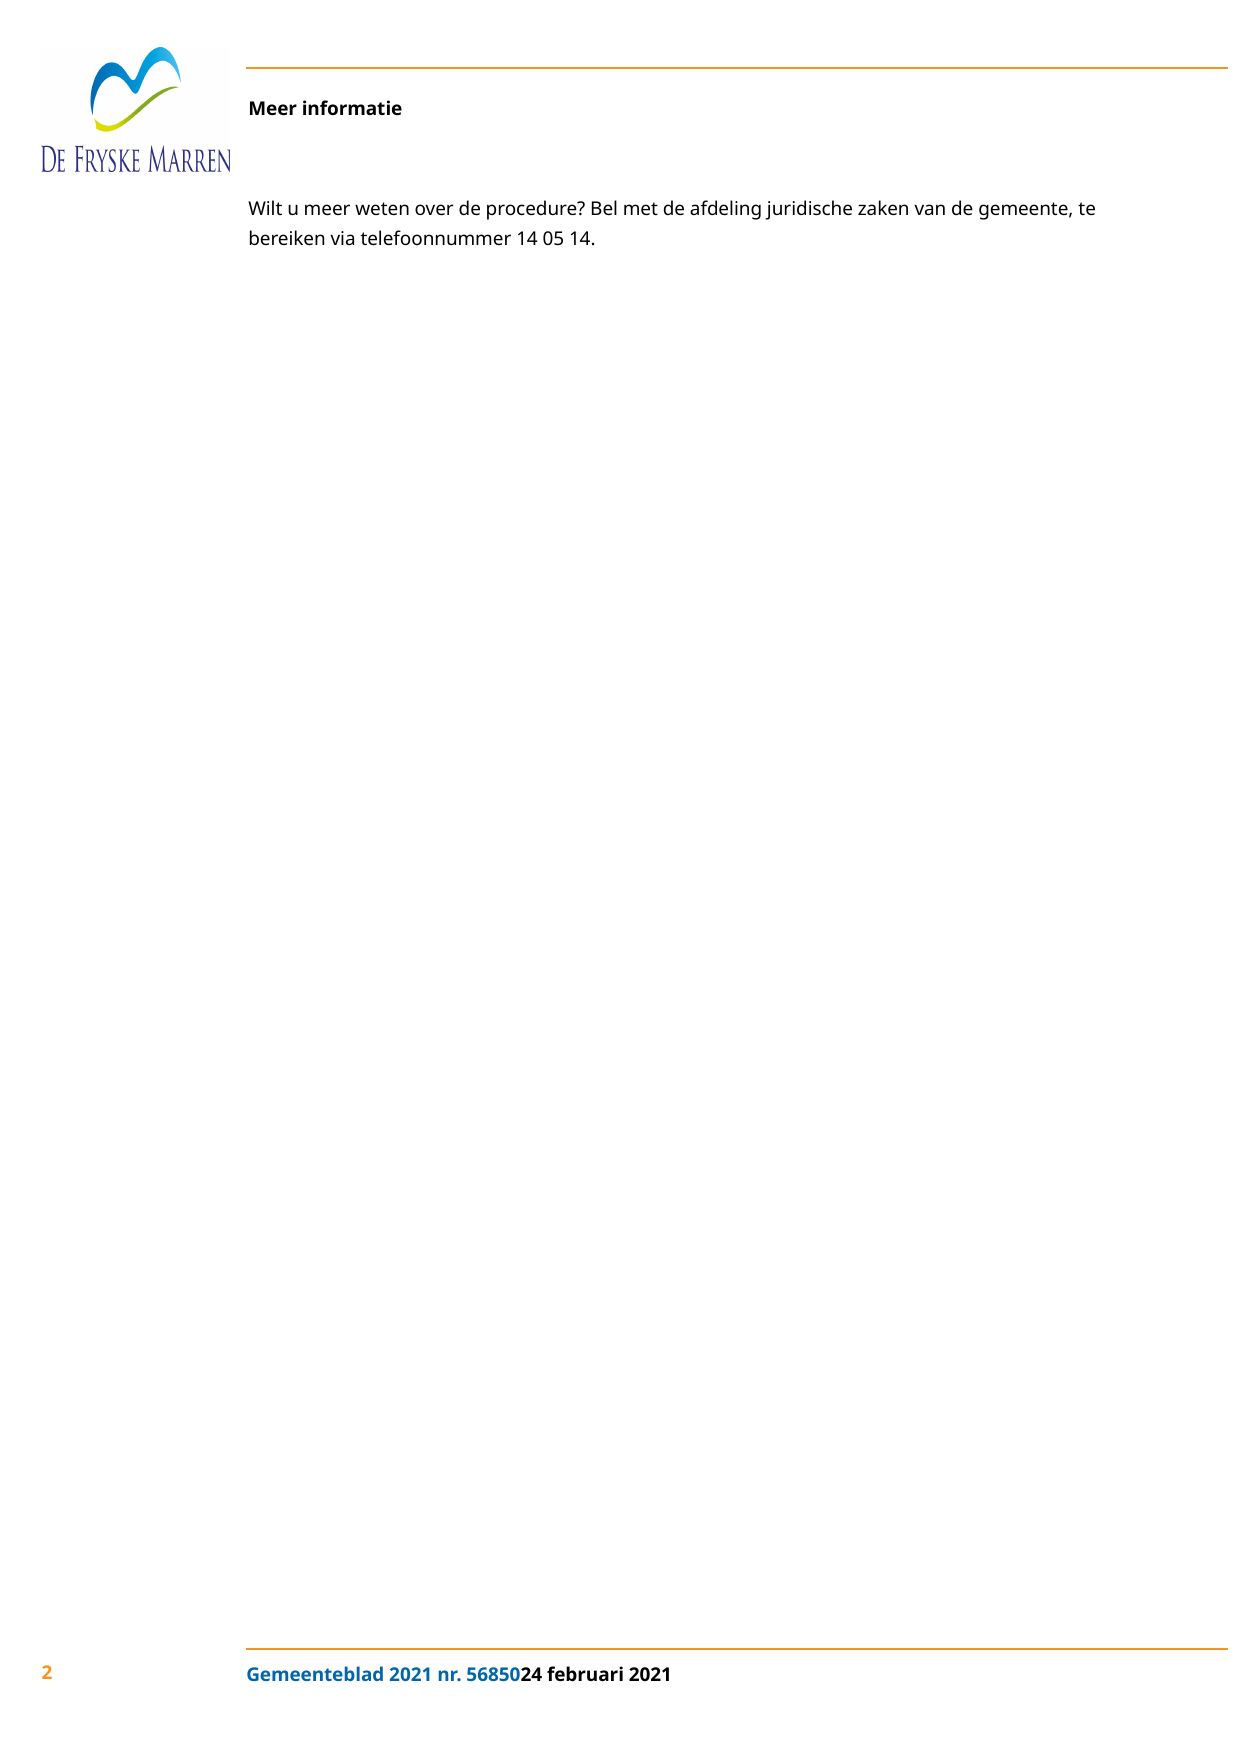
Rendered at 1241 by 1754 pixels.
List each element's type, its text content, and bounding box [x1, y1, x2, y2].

text Wilt u meer weten over de procedure? Bel met de afdeling juridische zaken van de gemeente, te bereiken via telefoonnummer 14 05 14. [248, 196, 1152, 251]
picture [41, 47, 231, 172]
text Meer informatie [248, 95, 1152, 121]
